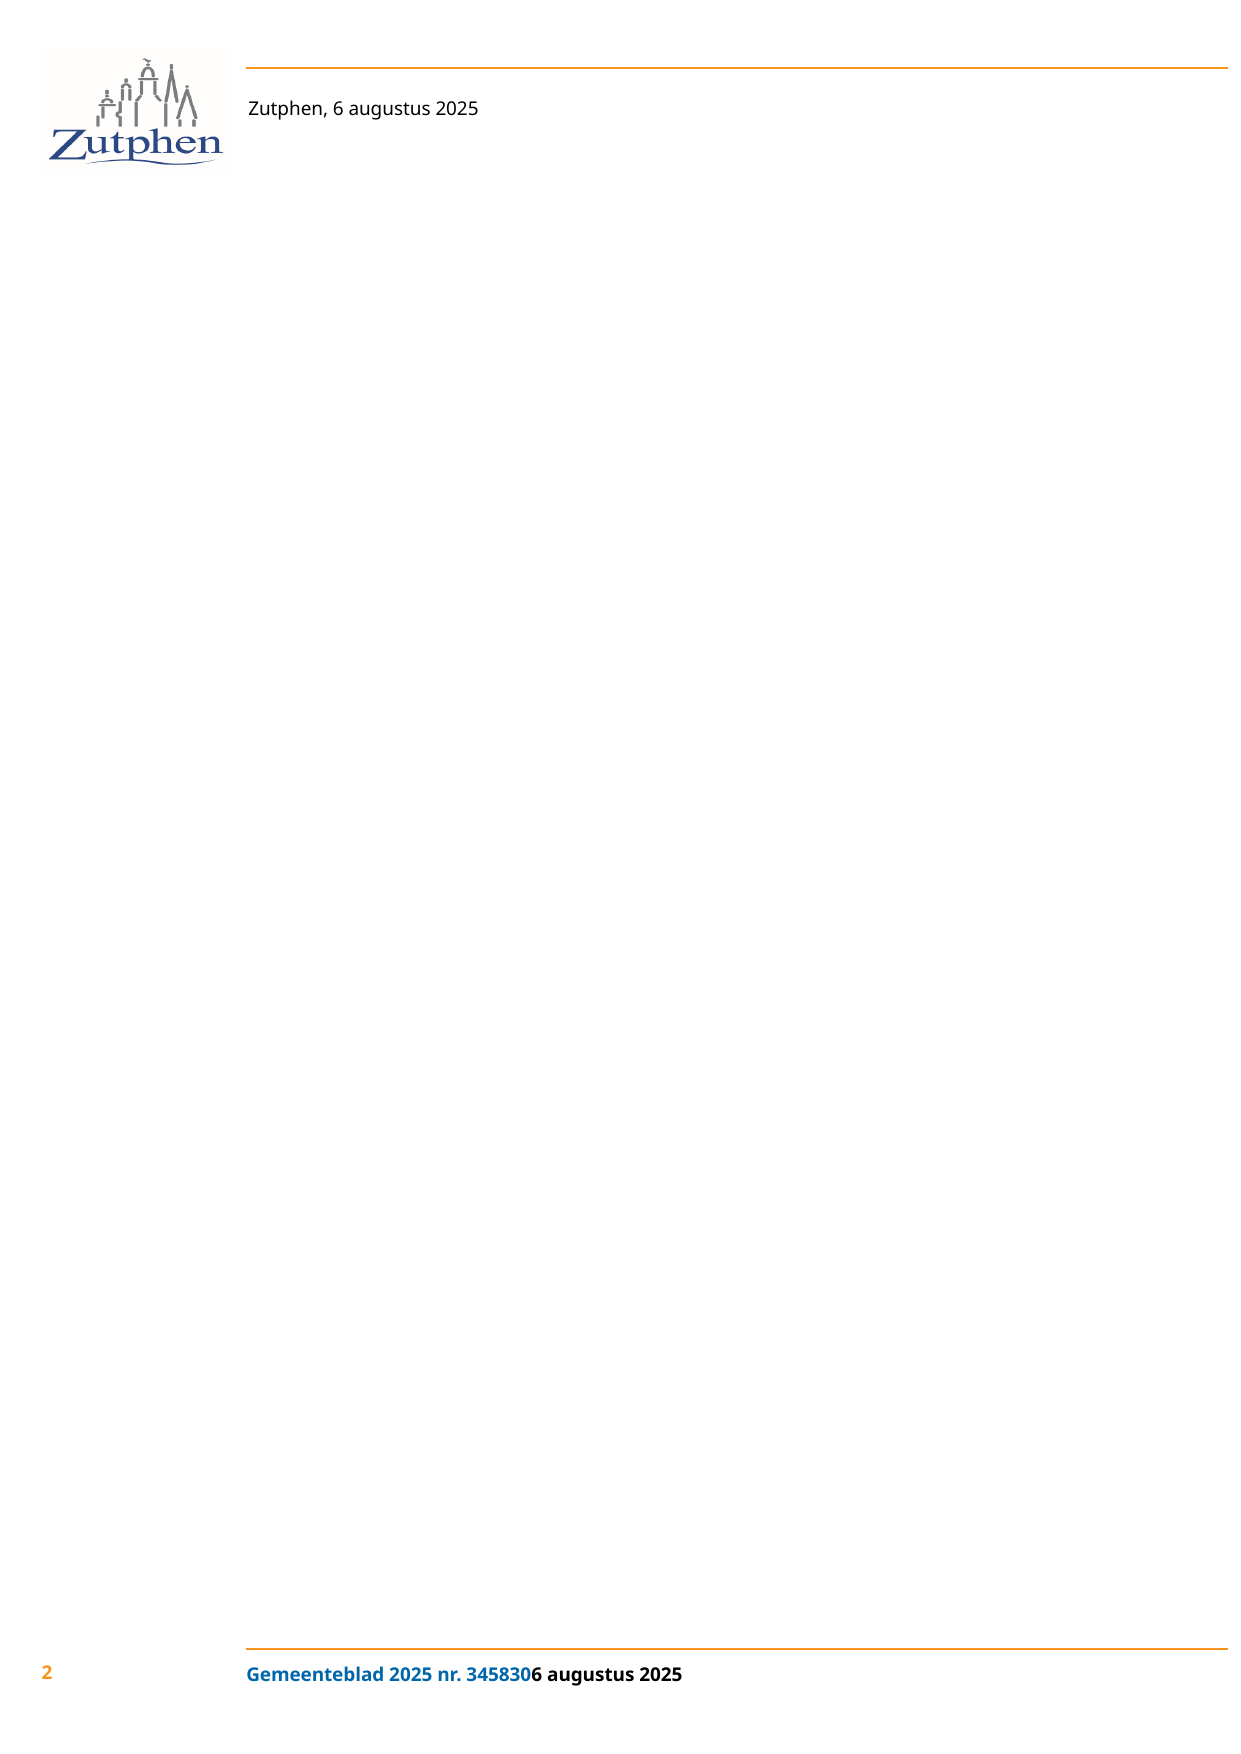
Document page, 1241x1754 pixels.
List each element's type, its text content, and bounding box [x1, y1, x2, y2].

text Zutphen, 6 augustus 2025 [248, 95, 1152, 121]
picture [41, 47, 231, 172]
